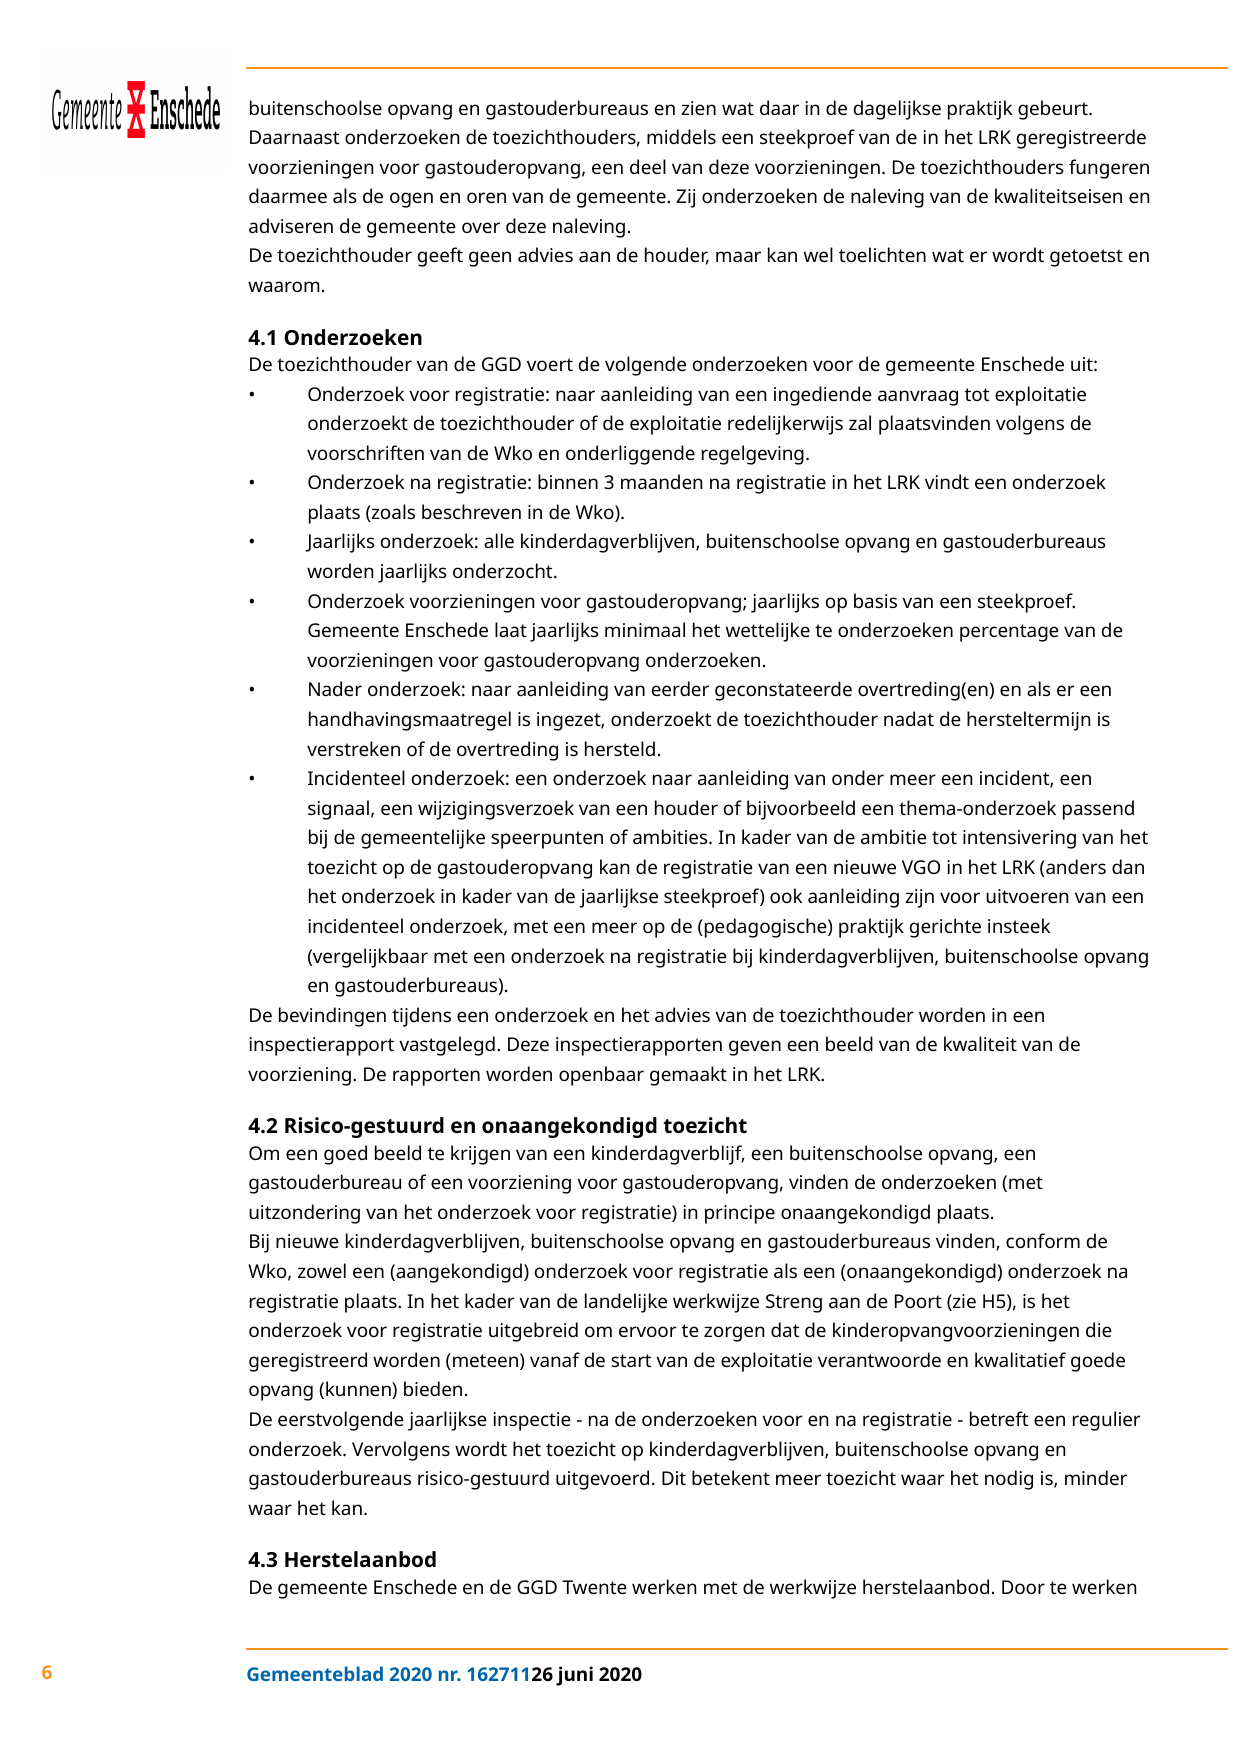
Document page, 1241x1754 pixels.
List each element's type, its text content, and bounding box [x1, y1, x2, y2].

list Onderzoek na registratie: binnen 3 maanden na registratie in het LRK vindt een onderzoek plaats (zoals beschreven in de Wko). [248, 469, 1152, 525]
text De toezichthouder van de GGD voert de volgende onderzoeken voor de gemeente Enschede uit: [248, 351, 1152, 377]
text buitenschoolse opvang en gastouderbureaus en zien wat daar in de dagelijkse praktijk gebeurt. Daarnaast onderzoeken de toezichthouders, middels een steekproef van de in het LRK geregistreerde voorzieningen voor gastouderopvang, een deel van deze voorzieningen. De toezichthouders fungeren daarmee als de ogen en oren van de gemeente. Zij onderzoeken de naleving van de kwaliteitseisen en adviseren de gemeente over deze naleving. [248, 95, 1152, 239]
list Onderzoek voorzieningen voor gastouderopvang; jaarlijks op basis van een steekproef. Gemeente Enschede laat jaarlijks minimaal het wettelijke te onderzoeken percentage van de voorzieningen voor gastouderopvang onderzoeken. [248, 588, 1152, 673]
text De toezichthouder geeft geen advies aan de houder, maar kan wel toelichten wat er wordt getoetst en waarom. [248, 243, 1152, 298]
text 4.1 Onderzoeken [248, 323, 1152, 351]
text De eerstvolgende jaarlijkse inspectie - na de onderzoeken voor en na registratie - betreft een regulier onderzoek. Vervolgens wordt het toezicht op kinderdagverblijven, buitenschoolse opvang en gastouderbureaus risico-gestuurd uitgevoerd. Dit betekent meer toezicht waar het nodig is, minder waar het kan. [248, 1406, 1152, 1521]
text Bij nieuwe kinderdagverblijven, buitenschoolse opvang en gastouderbureaus vinden, conform de Wko, zowel een (aangekondigd) onderzoek voor registratie als een (onaangekondigd) onderzoek na registratie plaats. In het kader van de landelijke werkwijze Streng aan de Poort (zie H5), is het onderzoek voor registratie uitgebreid om ervoor te zorgen dat de kinderopvangvoorzieningen die geregistreerd worden (meteen) vanaf de start van de exploitatie verantwoorde en kwalitatief goede opvang (kunnen) bieden. [248, 1229, 1152, 1402]
text De bevindingen tijdens een onderzoek en het advies van de toezichthouder worden in een inspectierapport vastgelegd. Deze inspectierapporten geven een beeld van de kwaliteit van de voorziening. De rapporten worden openbaar gemaakt in het LRK. [248, 1002, 1152, 1087]
text 4.3 Herstelaanbod [248, 1545, 1152, 1574]
list Onderzoek voor registratie: naar aanleiding van een ingediende aanvraag tot exploitatie onderzoekt de toezichthouder of de exploitatie redelijkerwijs zal plaatsvinden volgens de voorschriften van de Wko en onderliggende regelgeving. [248, 381, 1152, 466]
list Incidenteel onderzoek: een onderzoek naar aanleiding van onder meer een incident, een signaal, een wijzigingsverzoek van een houder of bijvoorbeeld een thema-onderzoek passend bij de gemeentelijke speerpunten of ambities. In kader van de ambitie tot intensivering van het toezicht op de gastouderopvang kan de registratie van een nieuwe VGO in het LRK (anders dan het onderzoek in kader van de jaarlijkse steekproef) ook aanleiding zijn voor uitvoeren van een incidenteel onderzoek, met een meer op de (pedagogische) praktijk gerichte insteek (vergelijkbaar met een onderzoek na registratie bij kinderdagverblijven, buitenschoolse opvang en gastouderbureaus). [248, 765, 1152, 998]
text Om een goed beeld te krijgen van een kinderdagverblijf, een buitenschoolse opvang, een gastouderbureau of een voorziening voor gastouderopvang, vinden de onderzoeken (met uitzondering van het onderzoek voor registratie) in principe onaangekondigd plaats. [248, 1140, 1152, 1225]
text De gemeente Enschede en de GGD Twente werken met de werkwijze herstelaanbod. Door te werken [248, 1574, 1152, 1599]
list Nader onderzoek: naar aanleiding van eerder geconstateerde overtreding(en) en als er een handhavingsmaatregel is ingezet, onderzoekt de toezichthouder nadat de hersteltermijn is verstreken of de overtreding is hersteld. [248, 677, 1152, 761]
list Jaarlijks onderzoek: alle kinderdagverblijven, buitenschoolse opvang en gastouderbureaus worden jaarlijks onderzocht. [248, 529, 1152, 584]
picture [41, 47, 231, 172]
text 4.2 Risico-gestuurd en onaangekondigd toezicht [248, 1112, 1152, 1140]
